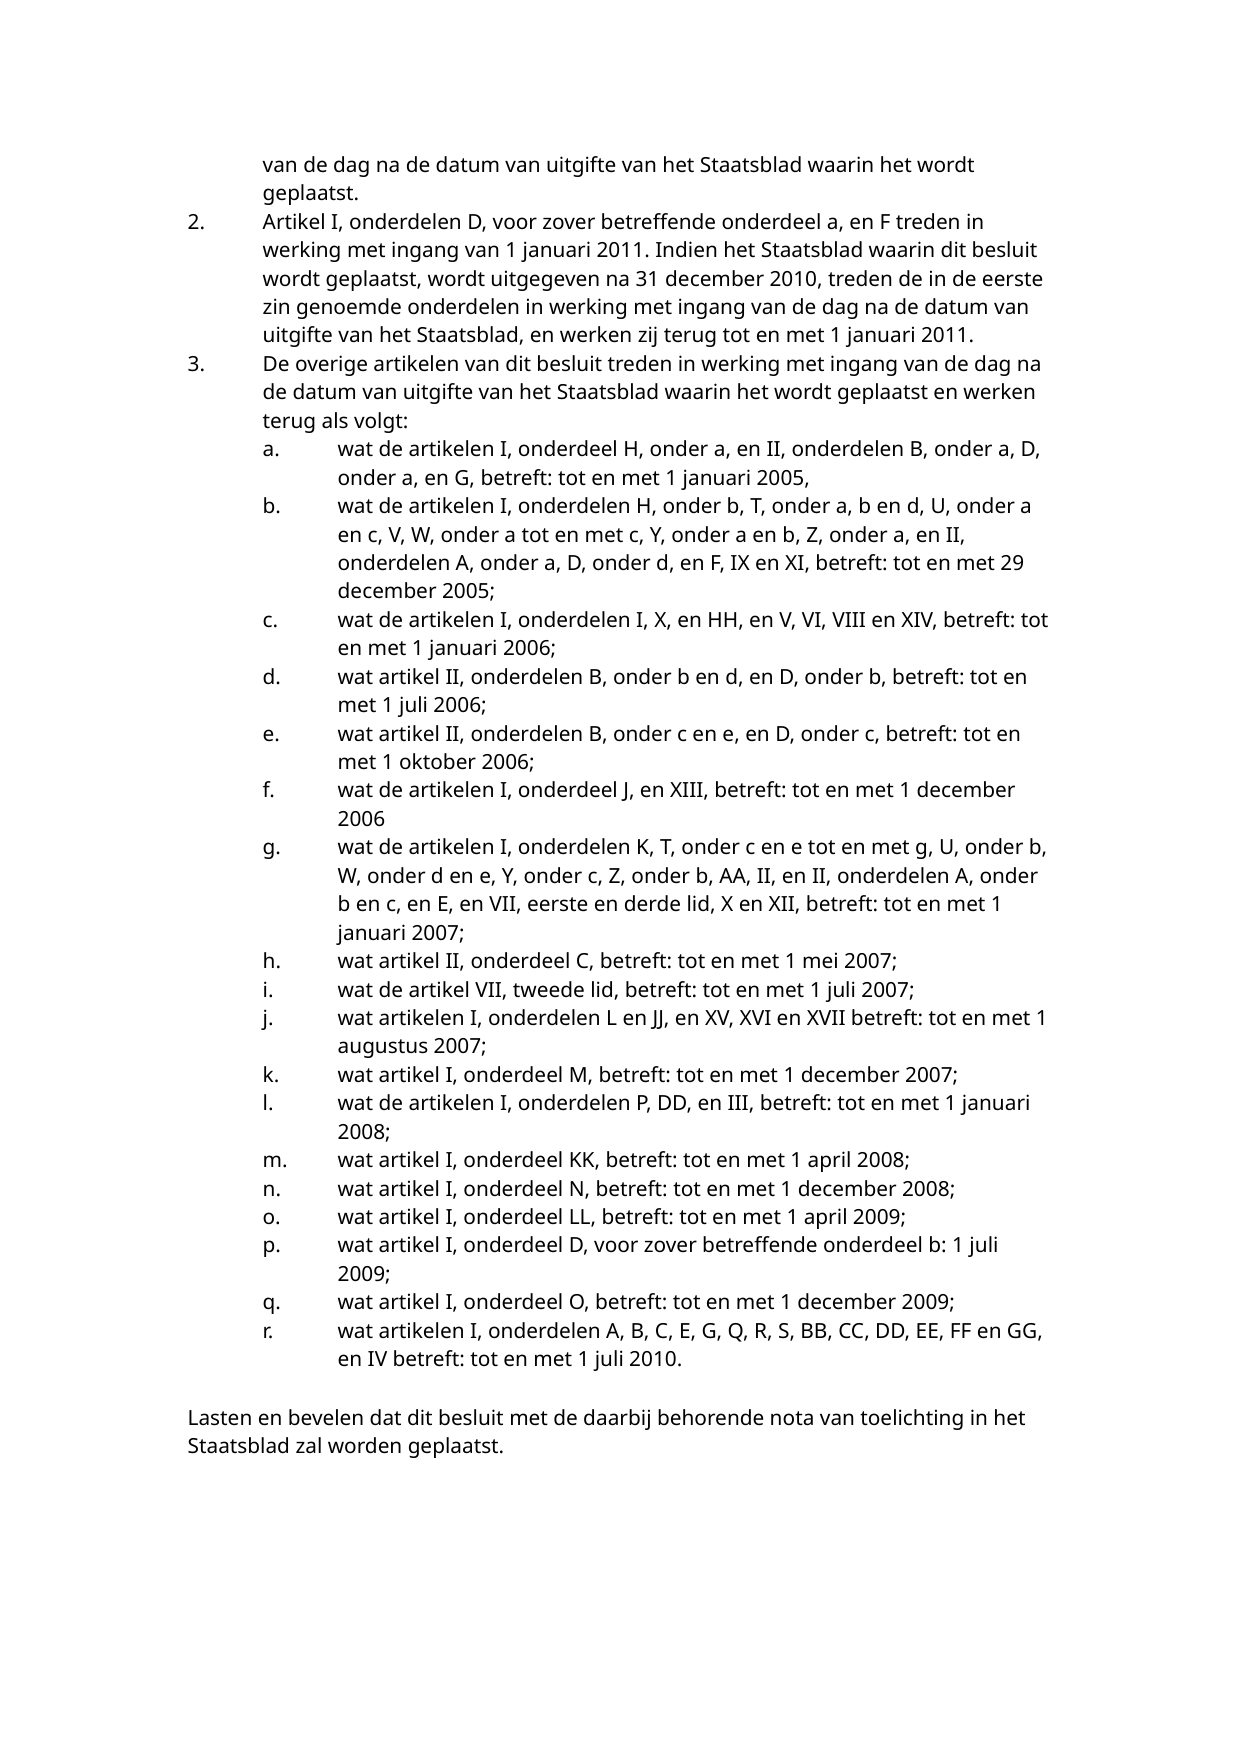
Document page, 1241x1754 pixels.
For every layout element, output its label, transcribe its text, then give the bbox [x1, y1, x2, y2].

list wat artikel I, onderdeel M, betreft: tot en met 1 december 2007; [262, 1060, 1053, 1088]
list wat artikel I, onderdeel KK, betreft: tot en met 1 april 2008; [262, 1145, 1053, 1174]
list van de dag na de datum van uitgifte van het Staatsblad waarin het wordt geplaatst. [187, 150, 1053, 207]
list wat artikel II, onderdelen B, onder c en e, en D, onder c, betreft: tot en met 1 oktober 2006; [262, 719, 1053, 776]
list wat de artikelen I, onderdelen I, X, en HH, en V, VI, VIII en XIV, betreft: tot en met 1 januari 2006; [262, 605, 1053, 662]
list wat artikel I, onderdeel N, betreft: tot en met 1 december 2008; [262, 1174, 1053, 1202]
list wat de artikelen I, onderdelen K, T, onder c en e tot en met g, U, onder b, W, onder d en e, Y, onder c, Z, onder b, AA, II, en II, onderdelen A, onder b en c, en E, en VII, eerste en derde lid, X en XII, betreft: tot en met 1 januari 2007; [262, 832, 1053, 946]
list wat artikel II, onderdeel C, betreft: tot en met 1 mei 2007; [262, 946, 1053, 975]
text Lasten en bevelen dat dit besluit met de daarbij behorende nota van toelichting in het Staatsblad zal worden geplaatst. [187, 1403, 1053, 1460]
list wat artikel I, onderdeel D, voor zover betreffende onderdeel b: 1 juli 2009; [262, 1231, 1053, 1287]
list wat artikelen I, onderdelen L en JJ, en XV, XVI en XVII betreft: tot en met 1 augustus 2007; [262, 1003, 1053, 1060]
list wat de artikelen I, onderdeel H, onder a, en II, onderdelen B, onder a, D, onder a, en G, betreft: tot en met 1 januari 2005, [262, 434, 1053, 491]
list wat artikel I, onderdeel O, betreft: tot en met 1 december 2009; [262, 1287, 1053, 1316]
list wat de artikelen I, onderdelen P, DD, en III, betreft: tot en met 1 januari 2008; [262, 1088, 1053, 1145]
list wat artikel II, onderdelen B, onder b en d, en D, onder b, betreft: tot en met 1 juli 2006; [262, 662, 1053, 719]
list wat de artikelen I, onderdelen H, onder b, T, onder a, b en d, U, onder a en c, V, W, onder a tot en met c, Y, onder a en b, Z, onder a, en II, onderdelen A, onder a, D, onder d, en F, IX en XI, betreft: tot en met 29 december 2005; [262, 491, 1053, 605]
list De overige artikelen van dit besluit treden in werking met ingang van de dag na de datum van uitgifte van het Staatsblad waarin het wordt geplaatst en werken terug als volgt: [187, 349, 1053, 434]
list Artikel I, onderdelen D, voor zover betreffende onderdeel a, en F treden in werking met ingang van 1 januari 2011. Indien het Staatsblad waarin dit besluit wordt geplaatst, wordt uitgegeven na 31 december 2010, treden de in de eerste zin genoemde onderdelen in werking met ingang van de dag na de datum van uitgifte van het Staatsblad, en werken zij terug tot en met 1 januari 2011. [187, 207, 1053, 349]
list wat artikelen I, onderdelen A, B, C, E, G, Q, R, S, BB, CC, DD, EE, FF en GG, en IV betreft: tot en met 1 juli 2010. [262, 1316, 1053, 1373]
list wat de artikelen I, onderdeel J, en XIII, betreft: tot en met 1 december 2006 [262, 776, 1053, 832]
list wat artikel I, onderdeel LL, betreft: tot en met 1 april 2009; [262, 1202, 1053, 1231]
list wat de artikel VII, tweede lid, betreft: tot en met 1 juli 2007; [262, 975, 1053, 1003]
